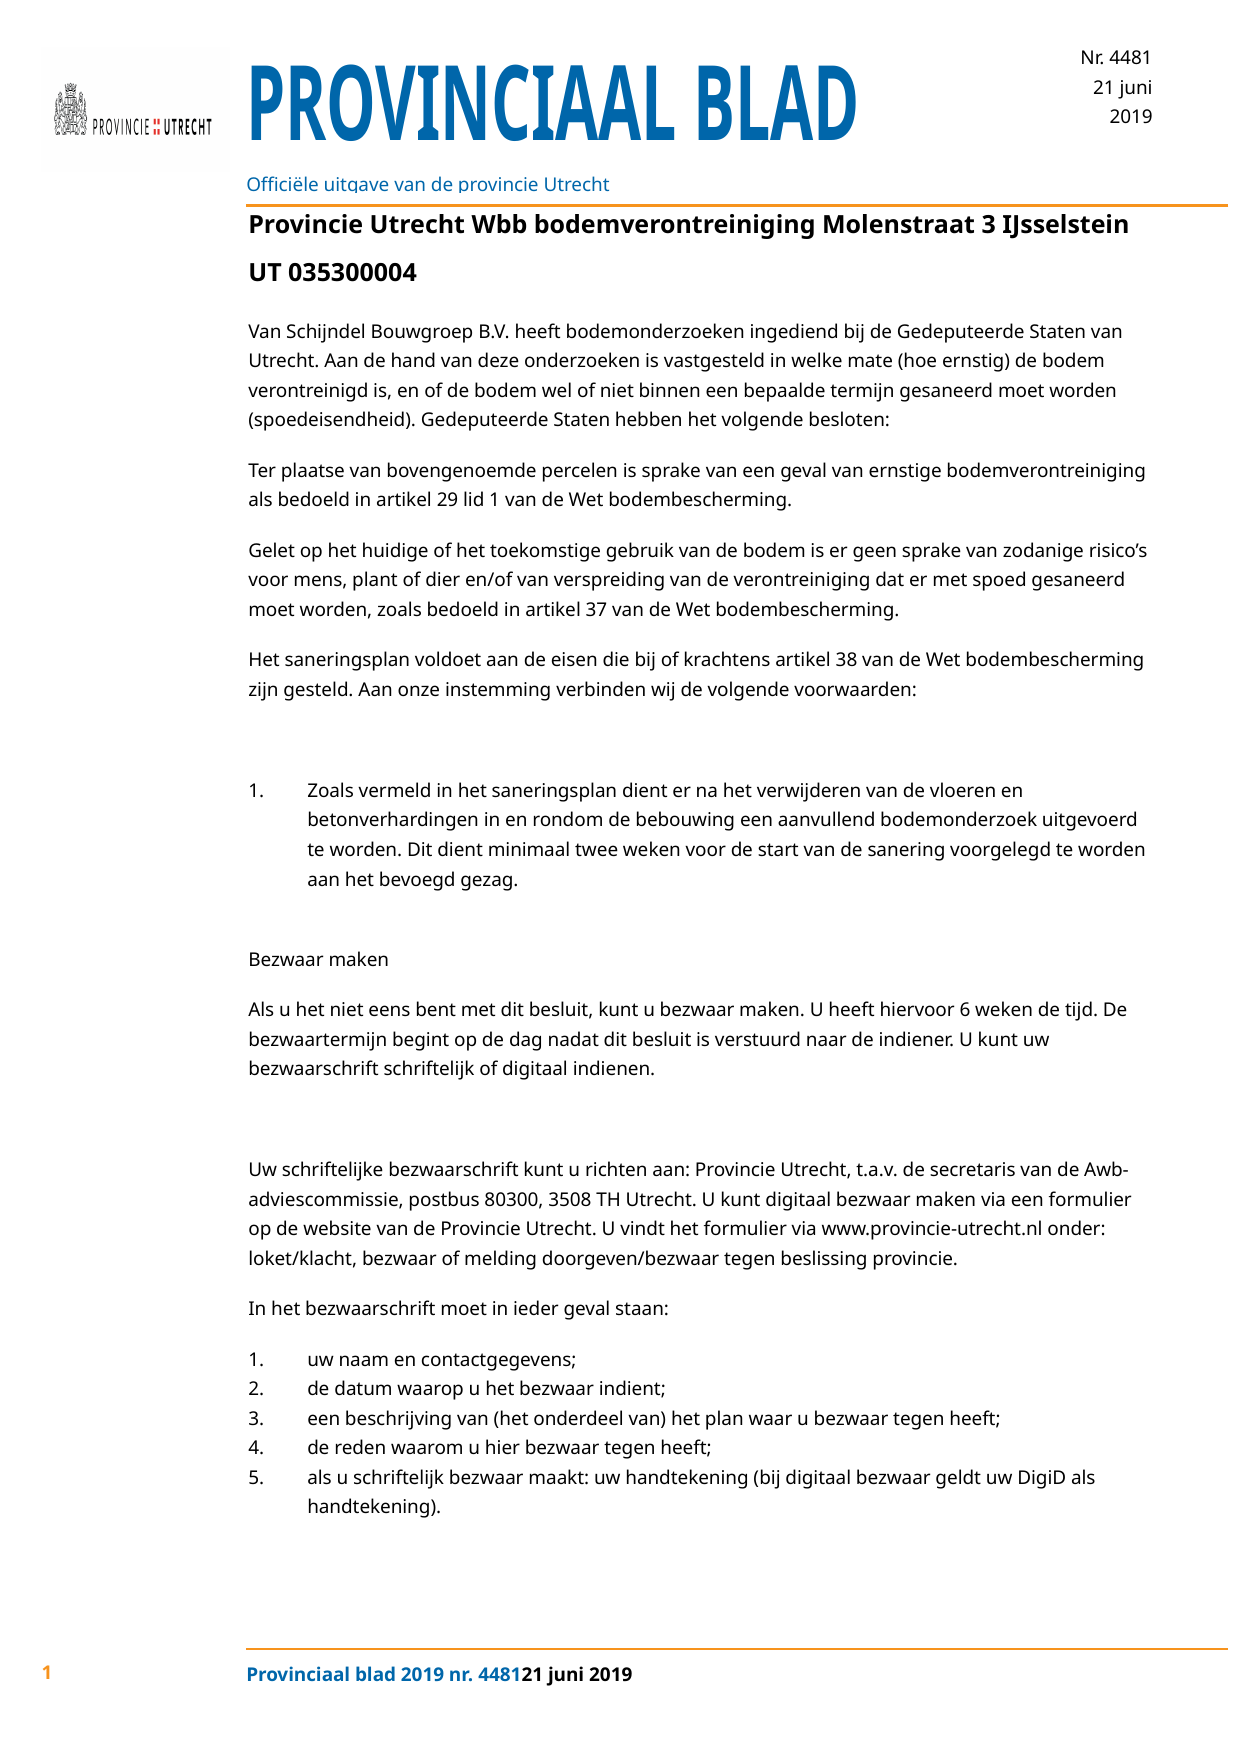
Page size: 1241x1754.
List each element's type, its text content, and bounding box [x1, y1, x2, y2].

picture [41, 47, 231, 172]
text Gelet op het huidige of het toekomstige gebruik van de bodem is er geen sprake van zodanige risico’s voor mens, plant of dier en/of van verspreiding van de verontreiniging dat er met spoed gesaneerd moet worden, zoals bedoeld in artikel 37 van de Wet bodembescherming. [248, 537, 1152, 622]
list uw naam en contactgegevens; [248, 1346, 1152, 1372]
text Uw schriftelijke bezwaarschrift kunt u richten aan: Provincie Utrecht, t.a.v. de secretaris van de Awb-adviescommissie, postbus 80300, 3508 TH Utrecht. U kunt digitaal bezwaar maken via een formulier op de website van de Provincie Utrecht. U vindt het formulier via www.provincie-utrecht.nl onder: loket/klacht, bezwaar of melding doorgeven/bezwaar tegen beslissing provincie. [248, 1156, 1152, 1271]
text Ter plaatse van bovengenoemde percelen is sprake van een geval van ernstige bodemverontreiniging als bedoeld in artikel 29 lid 1 van de Wet bodembescherming. [248, 457, 1152, 512]
text In het bezwaarschrift moet in ieder geval staan: [248, 1295, 1152, 1321]
text Van Schijndel Bouwgroep B.V. heeft bodemonderzoeken ingediend bij de Gedeputeerde Staten van Utrecht. Aan de hand van deze onderzoeken is vastgesteld in welke mate (hoe ernstig) de bodem verontreinigd is, en of de bodem wel of niet binnen een bepaalde termijn gesaneerd moet worden (spoedeisendheid). Gedeputeerde Staten hebben het volgende besloten: [248, 318, 1152, 432]
list de datum waarop u het bezwaar indient; [248, 1375, 1152, 1401]
text Bezwaar maken [248, 946, 1152, 972]
text Het saneringsplan voldoet aan de eisen die bij of krachtens artikel 38 van de Wet bodembescherming zijn gesteld. Aan onze instemming verbinden wij de volgende voorwaarden: [248, 647, 1152, 702]
list de reden waarom u hier bezwaar tegen heeft; [248, 1434, 1152, 1460]
text Provincie Utrecht Wbb bodemverontreiniging Molenstraat 3 IJsselstein UT 035300004 [248, 207, 1152, 288]
list een beschrijving van (het onderdeel van) het plan waar u bezwaar tegen heeft; [248, 1405, 1152, 1431]
list als u schriftelijk bezwaar maakt: uw handtekening (bij digitaal bezwaar geldt uw DigiD als handtekening). [248, 1464, 1152, 1519]
list Zoals vermeld in het saneringsplan dient er na het verwijderen van de vloeren en betonverhardingen in en rondom de bebouwing een aanvullend bodemonderzoek uitgevoerd te worden. Dit dient minimaal twee weken voor de start van de sanering voorgelegd te worden aan het bevoegd gezag. [248, 777, 1152, 892]
text Als u het niet eens bent met dit besluit, kunt u bezwaar maken. U heeft hiervoor 6 weken de tijd. De bezwaartermijn begint op de dag nadat dit besluit is verstuurd naar de indiener. U kunt uw bezwaarschrift schriftelijk of digitaal indienen. [248, 996, 1152, 1081]
